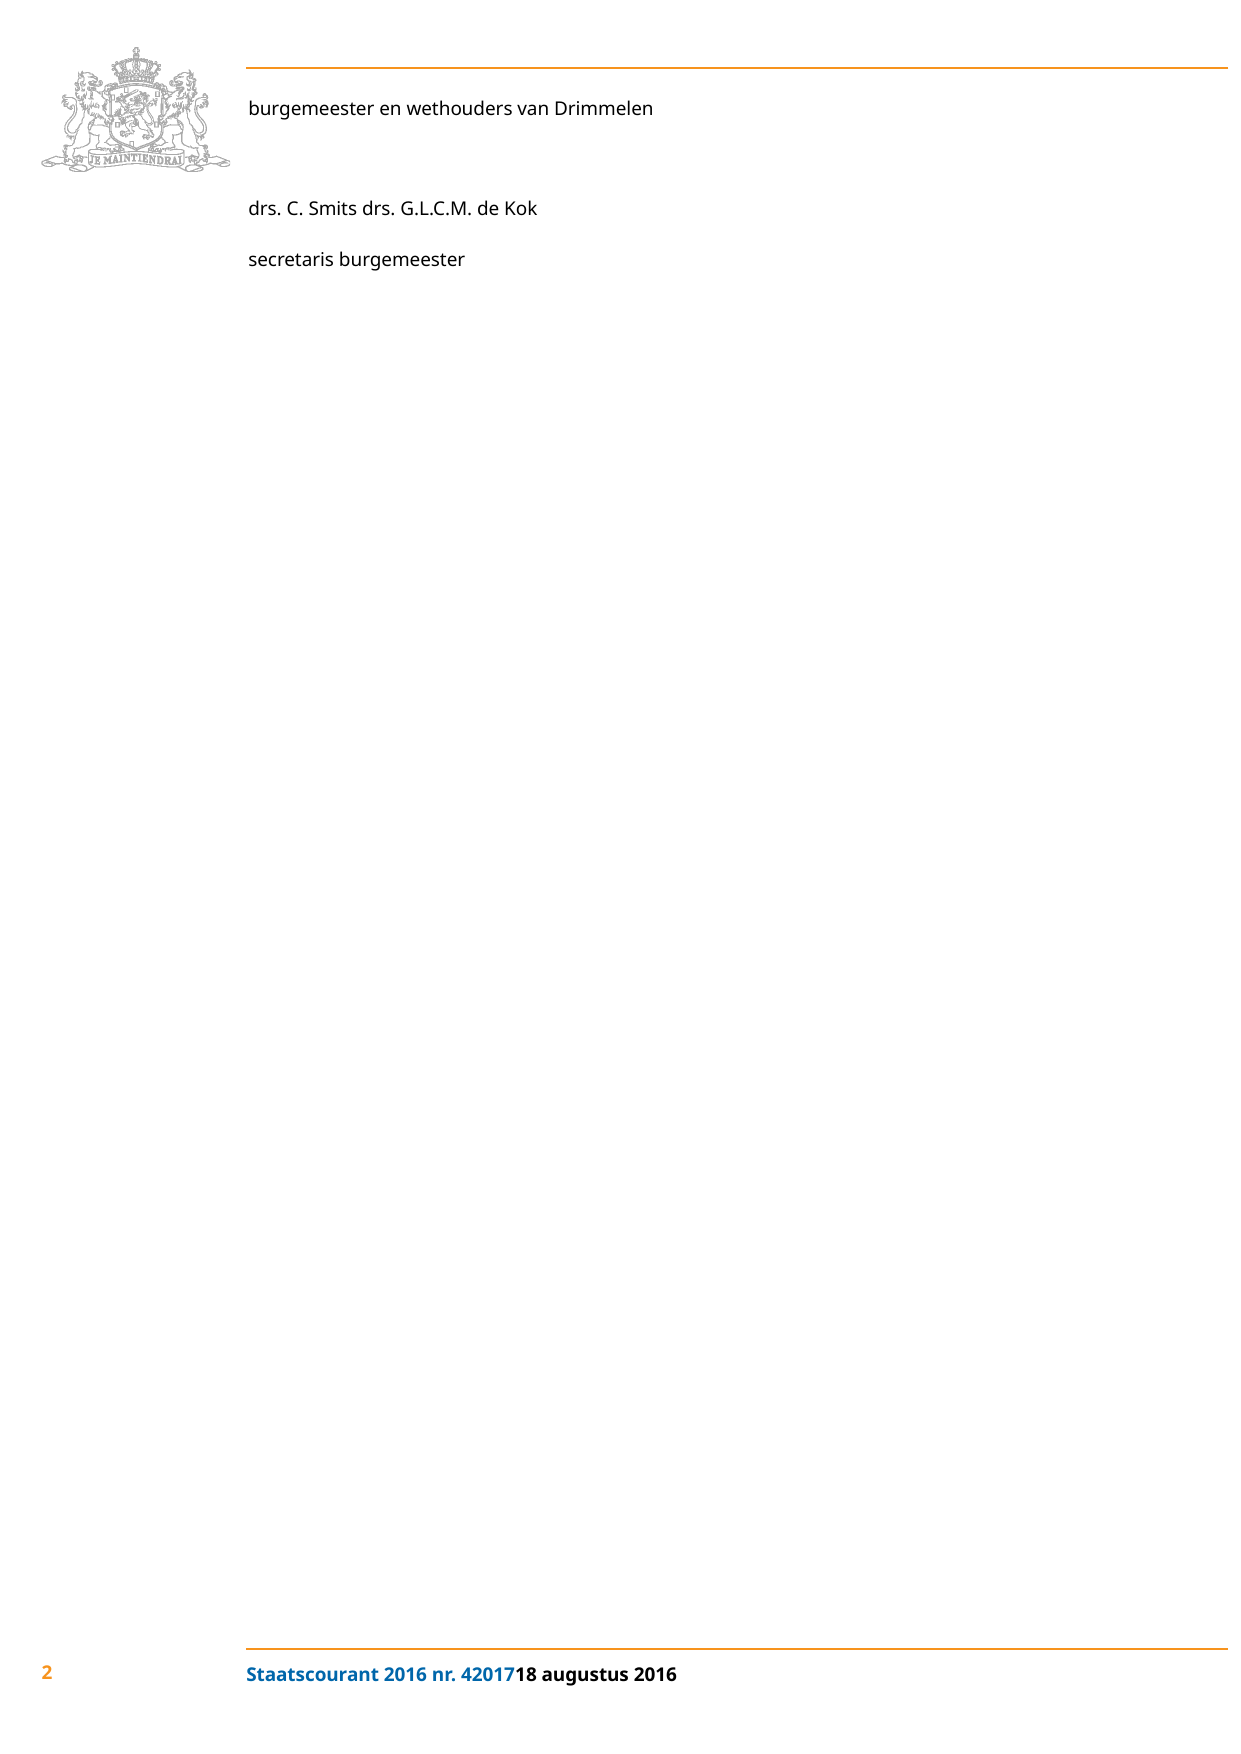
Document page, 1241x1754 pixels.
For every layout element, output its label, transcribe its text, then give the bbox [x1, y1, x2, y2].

picture [41, 47, 231, 172]
text burgemeester en wethouders van Drimmelen [248, 95, 1152, 121]
text secretaris burgemeester [248, 246, 1152, 272]
text drs. C. Smits drs. G.L.C.M. de Kok [248, 196, 1152, 221]
